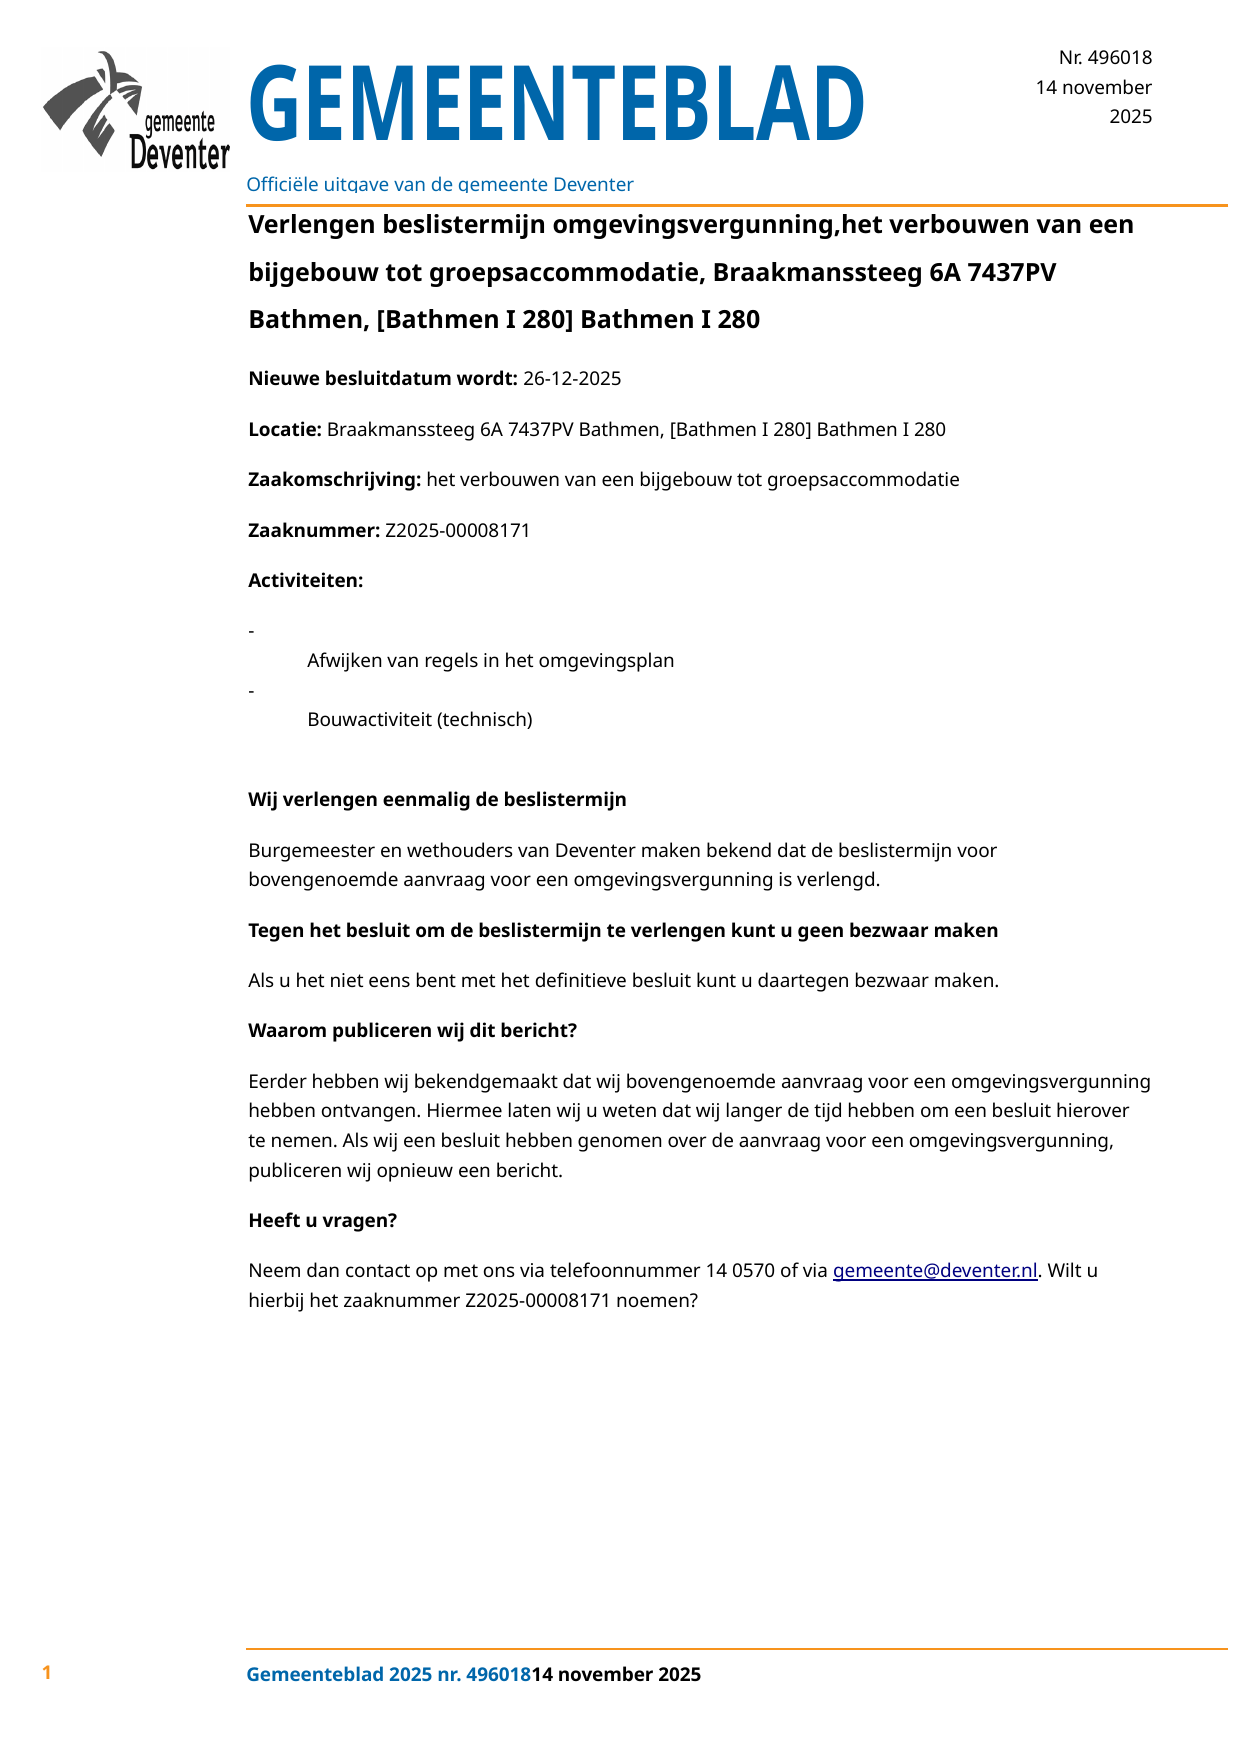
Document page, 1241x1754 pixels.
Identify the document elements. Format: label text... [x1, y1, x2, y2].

text Tegen het besluit om de beslistermijn te verlengen kunt u geen bezwaar maken [248, 917, 1152, 942]
text Neem dan contact op met ons via telefoonnummer 14 0570 of via gemeente@deventer.nl. Wilt u hierbij het zaaknummer Z2025-00008171 noemen? [248, 1258, 1152, 1313]
text Burgemeester en wethouders van Deventer maken bekend dat de beslistermijn voor bovengenoemde aanvraag voor een omgevingsvergunning is verlengd. [248, 837, 1152, 892]
text Zaakomschrijving: het verbouwen van een bijgebouw tot groepsaccommodatie [248, 466, 1152, 492]
text Waarom publiceren wij dit bericht? [248, 1018, 1152, 1043]
list Afwijken van regels in het omgevingsplan [248, 647, 1152, 673]
text Verlengen beslistermijn omgevingsvergunning,het verbouwen van een bijgebouw tot groepsaccommodatie, Braakmanssteeg 6A 7437PV Bathmen, [Bathmen I 280] Bathmen I 280 [248, 207, 1152, 336]
text Locatie: Braakmanssteeg 6A 7437PV Bathmen, [Bathmen I 280] Bathmen I 280 [248, 416, 1152, 442]
text Activiteiten: [248, 567, 1152, 593]
text Eerder hebben wij bekendgemaakt dat wij bovengenoemde aanvraag voor een omgevingsvergunning hebben ontvangen. Hiermee laten wij u weten dat wij langer de tijd hebben om een besluit hierover te nemen. Als wij een besluit hebben genomen over de aanvraag voor een omgevingsvergunning, publiceren wij opnieuw een bericht. [248, 1068, 1152, 1182]
text Zaaknummer: Z2025-00008171 [248, 517, 1152, 542]
picture [41, 47, 231, 172]
text Als u het niet eens bent met het definitieve besluit kunt u daartegen bezwaar maken. [248, 967, 1152, 993]
text Heeft u vragen? [248, 1207, 1152, 1233]
list Bouwactiviteit (technisch) [248, 706, 1152, 732]
text Nieuwe besluitdatum wordt: 26-12-2025 [248, 366, 1152, 391]
text Wij verlengen eenmalig de beslistermijn [248, 786, 1152, 812]
